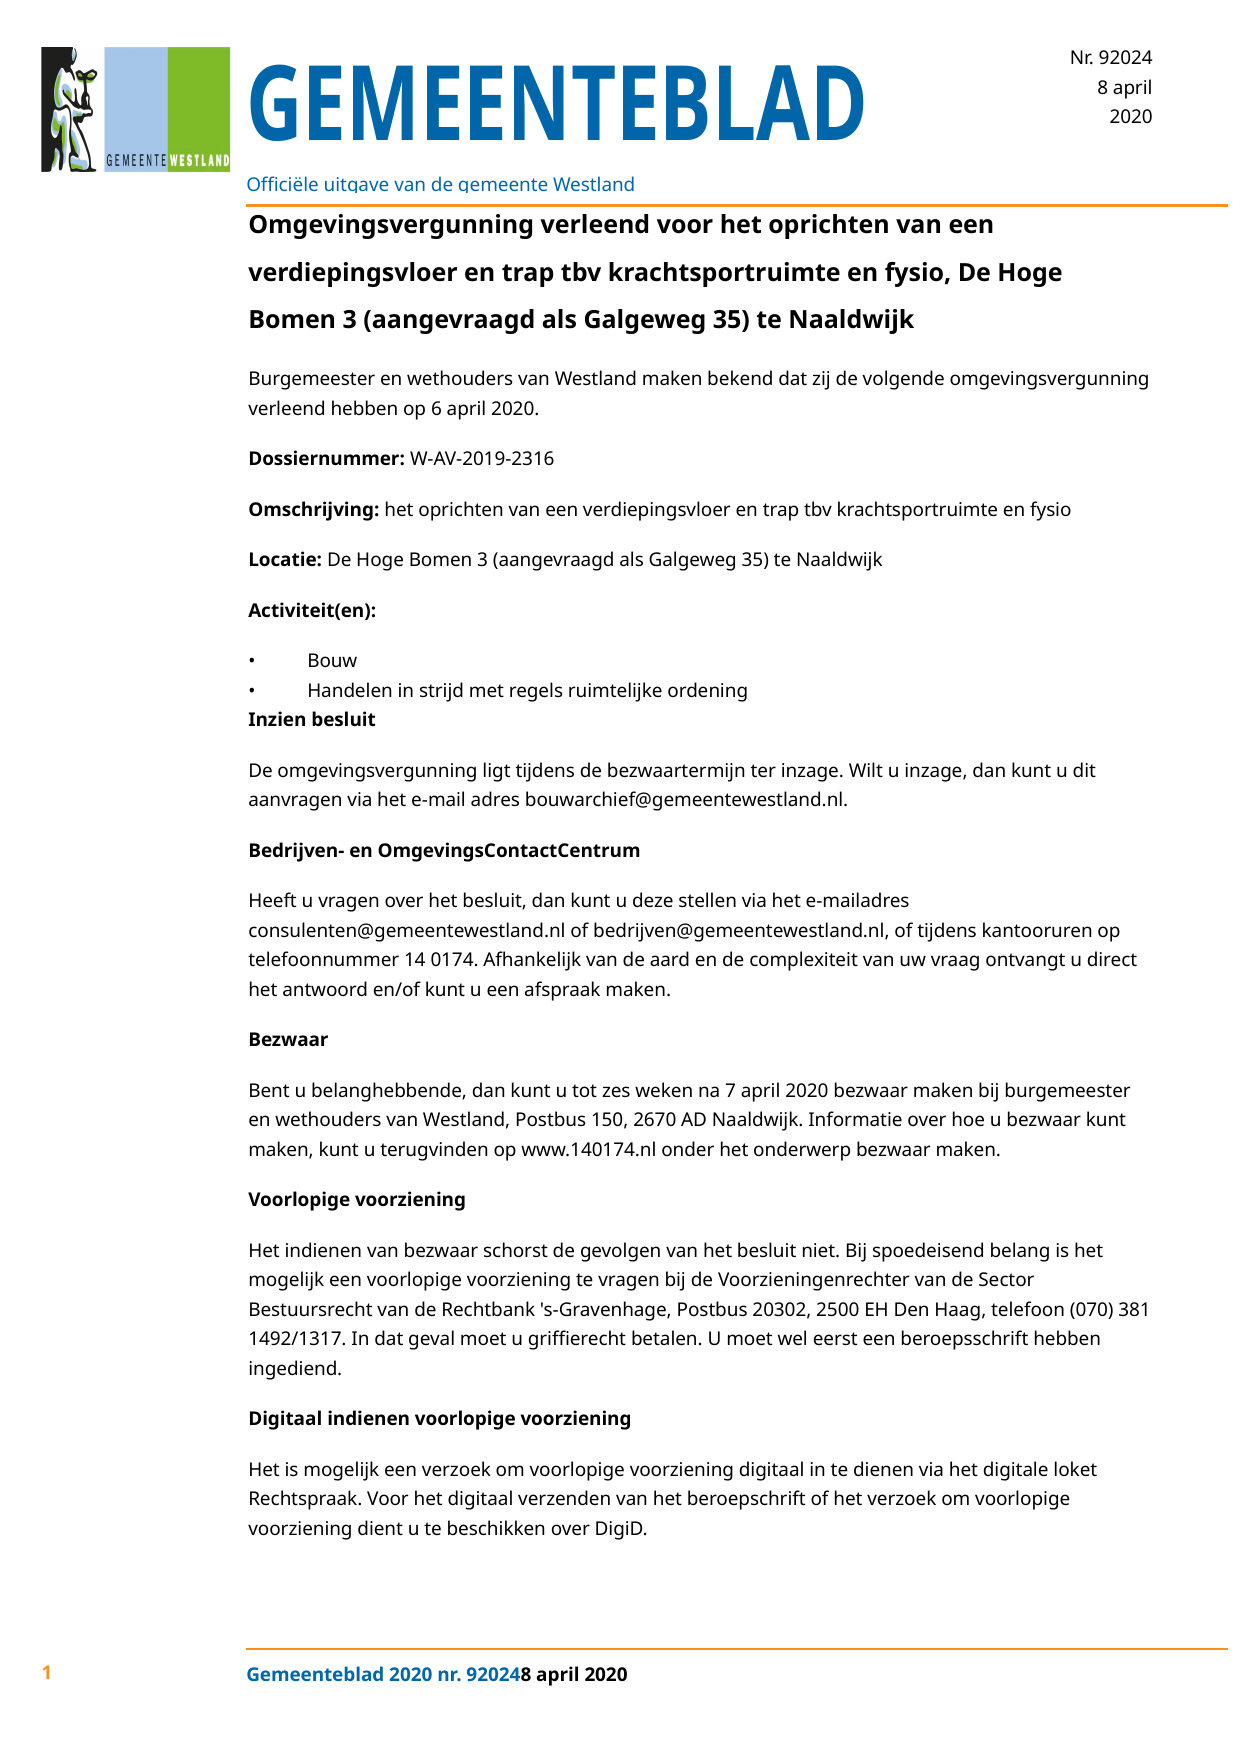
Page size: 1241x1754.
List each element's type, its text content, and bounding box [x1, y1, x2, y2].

text Omgevingsvergunning verleend voor het oprichten van een verdiepingsvloer en trap tbv krachtsportruimte en fysio, De Hoge Bomen 3 (aangevraagd als Galgeweg 35) te Naaldwijk [248, 207, 1152, 336]
text Locatie: De Hoge Bomen 3 (aangevraagd als Galgeweg 35) te Naaldwijk [248, 546, 1152, 572]
text Heeft u vragen over het besluit, dan kunt u deze stellen via het e-mailadres consulenten@gemeentewestland.nl of bedrijven@gemeentewestland.nl, of tijdens kantooruren op telefoonnummer 14 0174. Afhankelijk van de aard en de complexiteit van uw vraag ontvangt u direct het antwoord en/of kunt u een afspraak maken. [248, 887, 1152, 1002]
text Het indienen van bezwaar schorst de gevolgen van het besluit niet. Bij spoedeisend belang is het mogelijk een voorlopige voorziening te vragen bij de Voorzieningenrechter van de Sector Bestuursrecht van de Rechtbank 's-Gravenhage, Postbus 20302, 2500 EH Den Haag, telefoon (070) 381 1492/1317. In dat geval moet u griffierecht betalen. U moet wel eerst een beroepsschrift hebben ingediend. [248, 1237, 1152, 1381]
text Bent u belanghebbende, dan kunt u tot zes weken na 7 april 2020 bezwaar maken bij burgemeester en wethouders van Westland, Postbus 150, 2670 AD Naaldwijk. Informatie over hoe u bezwaar kunt maken, kunt u terugvinden op www.140174.nl onder het onderwerp bezwaar maken. [248, 1077, 1152, 1162]
text Dossiernummer: W-AV-2019-2316 [248, 446, 1152, 471]
list Bouw [248, 647, 1152, 673]
list Handelen in strijd met regels ruimtelijke ordening [248, 677, 1152, 702]
text Activiteit(en): [248, 597, 1152, 622]
picture [41, 47, 231, 172]
text Omschrijving: het oprichten van een verdiepingsvloer en trap tbv krachtsportruimte en fysio [248, 496, 1152, 522]
text Burgemeester en wethouders van Westland maken bekend dat zij de volgende omgevingsvergunning verleend hebben op 6 april 2020. [248, 366, 1152, 421]
text Voorlopige voorziening [248, 1186, 1152, 1212]
text Bezwaar [248, 1026, 1152, 1052]
text Het is mogelijk een verzoek om voorlopige voorziening digitaal in te dienen via het digitale loket Rechtspraak. Voor het digitaal verzenden van het beroepschrift of het verzoek om voorlopige voorziening dient u te beschikken over DigiD. [248, 1456, 1152, 1541]
text De omgevingsvergunning ligt tijdens de bezwaartermijn ter inzage. Wilt u inzage, dan kunt u dit aanvragen via het e-mail adres bouwarchief@gemeentewestland.nl. [248, 757, 1152, 812]
text Digitaal indienen voorlopige voorziening [248, 1406, 1152, 1431]
text Bedrijven- en OmgevingsContactCentrum [248, 837, 1152, 862]
text Inzien besluit [248, 706, 1152, 732]
